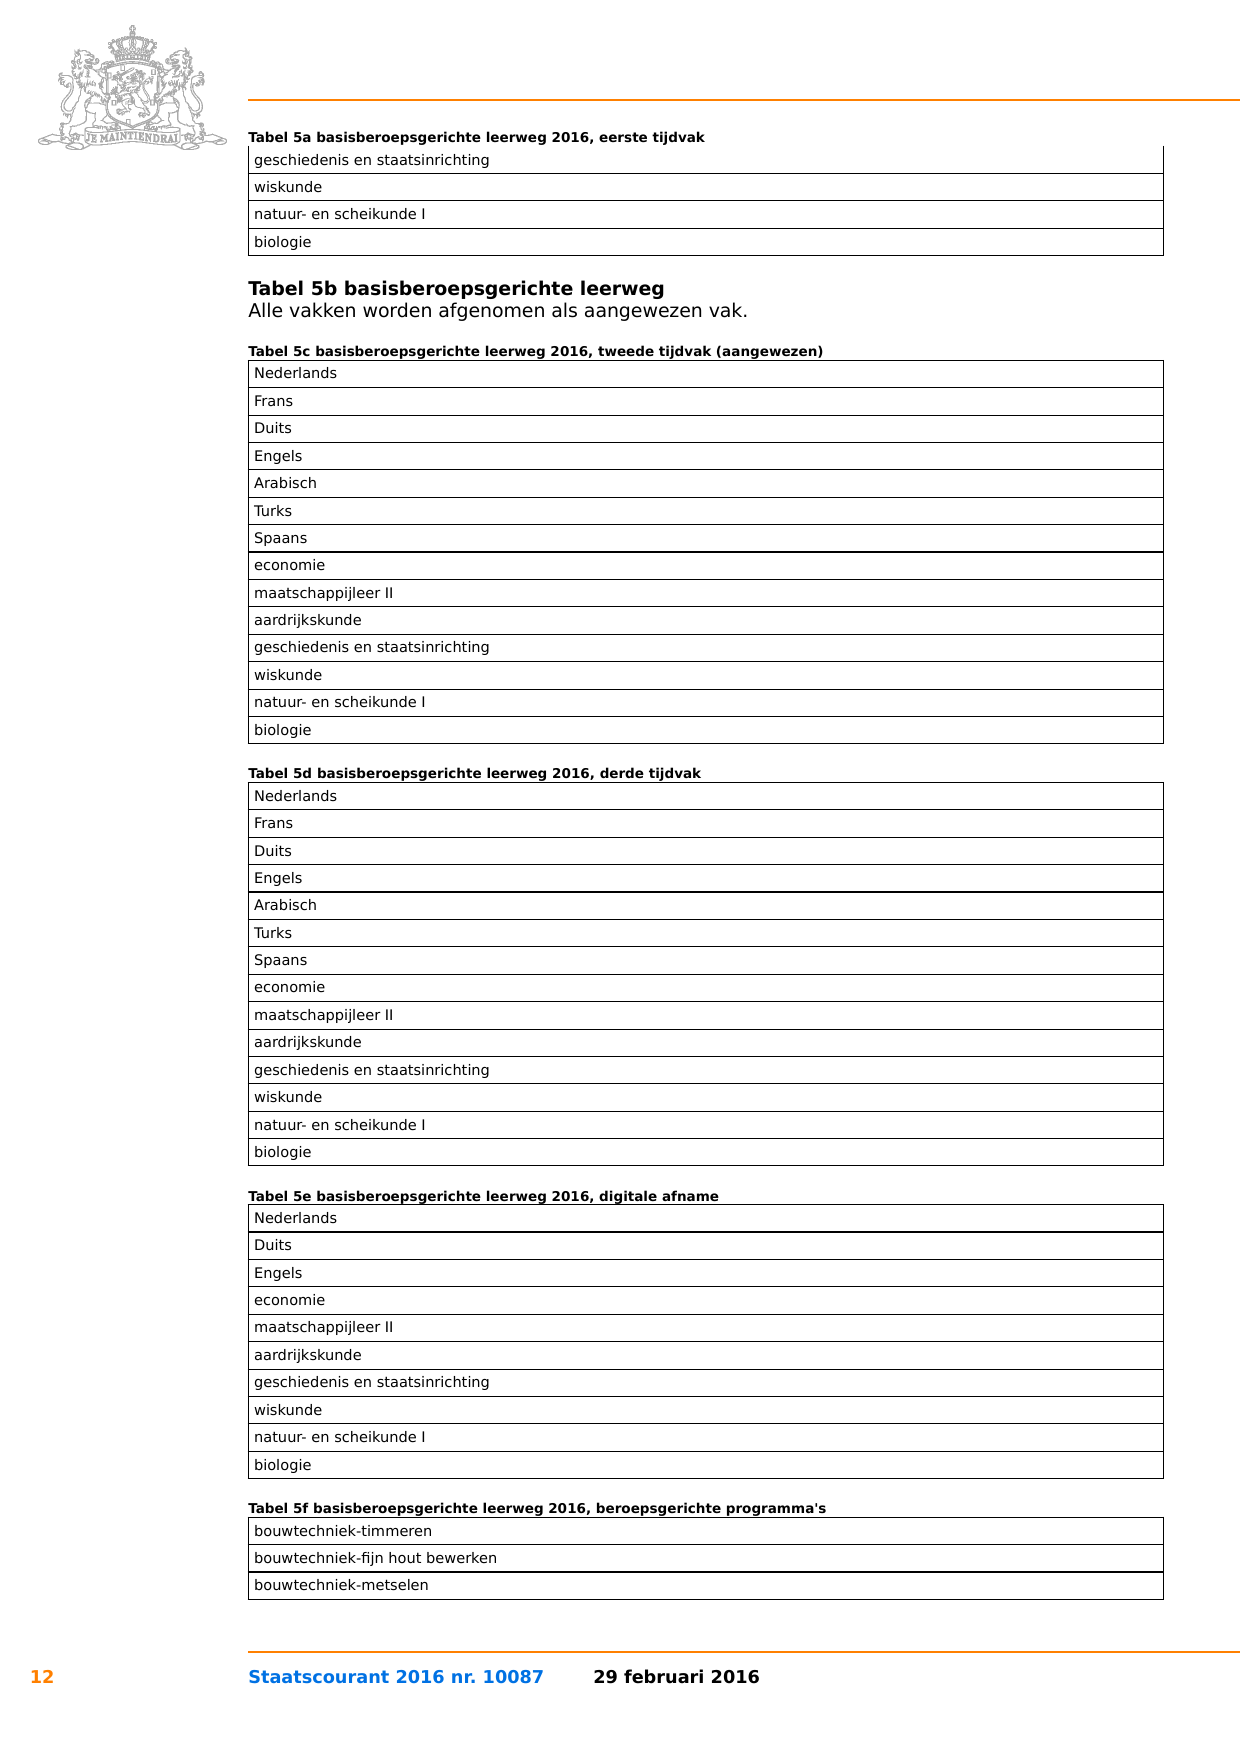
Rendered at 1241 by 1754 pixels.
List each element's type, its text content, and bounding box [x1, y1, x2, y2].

table_header Tabel 5e basisberoepsgerichte leerweg 2016, digitale afname [248, 1188, 1163, 1204]
table_cell wiskunde [249, 1397, 1163, 1423]
table_cell Nederlands [249, 1205, 1163, 1231]
picture [38, 25, 227, 150]
table_cell natuur- en scheikunde I [249, 201, 1163, 228]
table_cell Arabisch [249, 893, 1163, 919]
table_cell natuur- en scheikunde I [249, 1112, 1163, 1138]
text Alle vakken worden afgenomen als aangewezen vak. [248, 300, 1163, 322]
table_cell aardrijkskunde [249, 607, 1163, 634]
table_cell wiskunde [249, 662, 1163, 688]
table_cell geschiedenis en staatsinrichting [249, 1370, 1163, 1396]
table_cell Turks [249, 498, 1163, 524]
table_cell Duits [249, 838, 1163, 864]
table_cell Spaans [249, 525, 1163, 551]
table_cell aardrijkskunde [249, 1342, 1163, 1368]
table_cell bouwtechniek-metselen [249, 1573, 1163, 1599]
table_cell bouwtechniek-timmeren [249, 1518, 1163, 1544]
table_cell maatschappijleer II [249, 1315, 1163, 1341]
table_cell Frans [249, 388, 1163, 414]
table_cell Turks [249, 920, 1163, 946]
table_cell natuur- en scheikunde I [249, 1424, 1163, 1451]
table_cell economie [249, 1287, 1163, 1314]
table_cell Duits [249, 416, 1163, 442]
table_cell economie [249, 553, 1163, 579]
table_cell Arabisch [249, 470, 1163, 497]
table_cell biologie [249, 1452, 1163, 1478]
table_cell Nederlands [249, 361, 1163, 387]
table_cell bouwtechniek-fijn hout bewerken [249, 1545, 1163, 1571]
table_cell biologie [249, 717, 1163, 743]
text Tabel 5b basisberoepsgerichte leerweg [248, 278, 1163, 300]
table_cell Engels [249, 865, 1163, 891]
table_header Tabel 5c basisberoepsgerichte leerweg 2016, tweede tijdvak (aangewezen) [248, 344, 1163, 360]
table_cell geschiedenis en staatsinrichting [249, 635, 1163, 661]
table_cell maatschappijleer II [249, 580, 1163, 606]
table_cell biologie [249, 1139, 1163, 1165]
table_cell geschiedenis en staatsinrichting [249, 1057, 1163, 1083]
table_cell Engels [249, 443, 1163, 469]
table_cell Frans [249, 810, 1163, 837]
table_cell Engels [249, 1260, 1163, 1286]
table_cell aardrijkskunde [249, 1030, 1163, 1056]
table_cell wiskunde [249, 174, 1163, 200]
table_cell geschiedenis en staatsinrichting [249, 146, 1163, 173]
table_cell Spaans [249, 947, 1163, 974]
table_header Tabel 5a basisberoepsgerichte leerweg 2016, eerste tijdvak [248, 130, 1163, 146]
table_cell Nederlands [249, 783, 1163, 809]
table_cell economie [249, 975, 1163, 1001]
table_cell Duits [249, 1233, 1163, 1259]
table_cell biologie [249, 229, 1163, 255]
table_cell natuur- en scheikunde I [249, 690, 1163, 716]
table_header Tabel 5f basisberoepsgerichte leerweg 2016, beroepsgerichte programma's [248, 1501, 1163, 1517]
table_cell wiskunde [249, 1084, 1163, 1111]
table_cell maatschappijleer II [249, 1002, 1163, 1028]
table_header Tabel 5d basisberoepsgerichte leerweg 2016, derde tijdvak [248, 766, 1163, 782]
